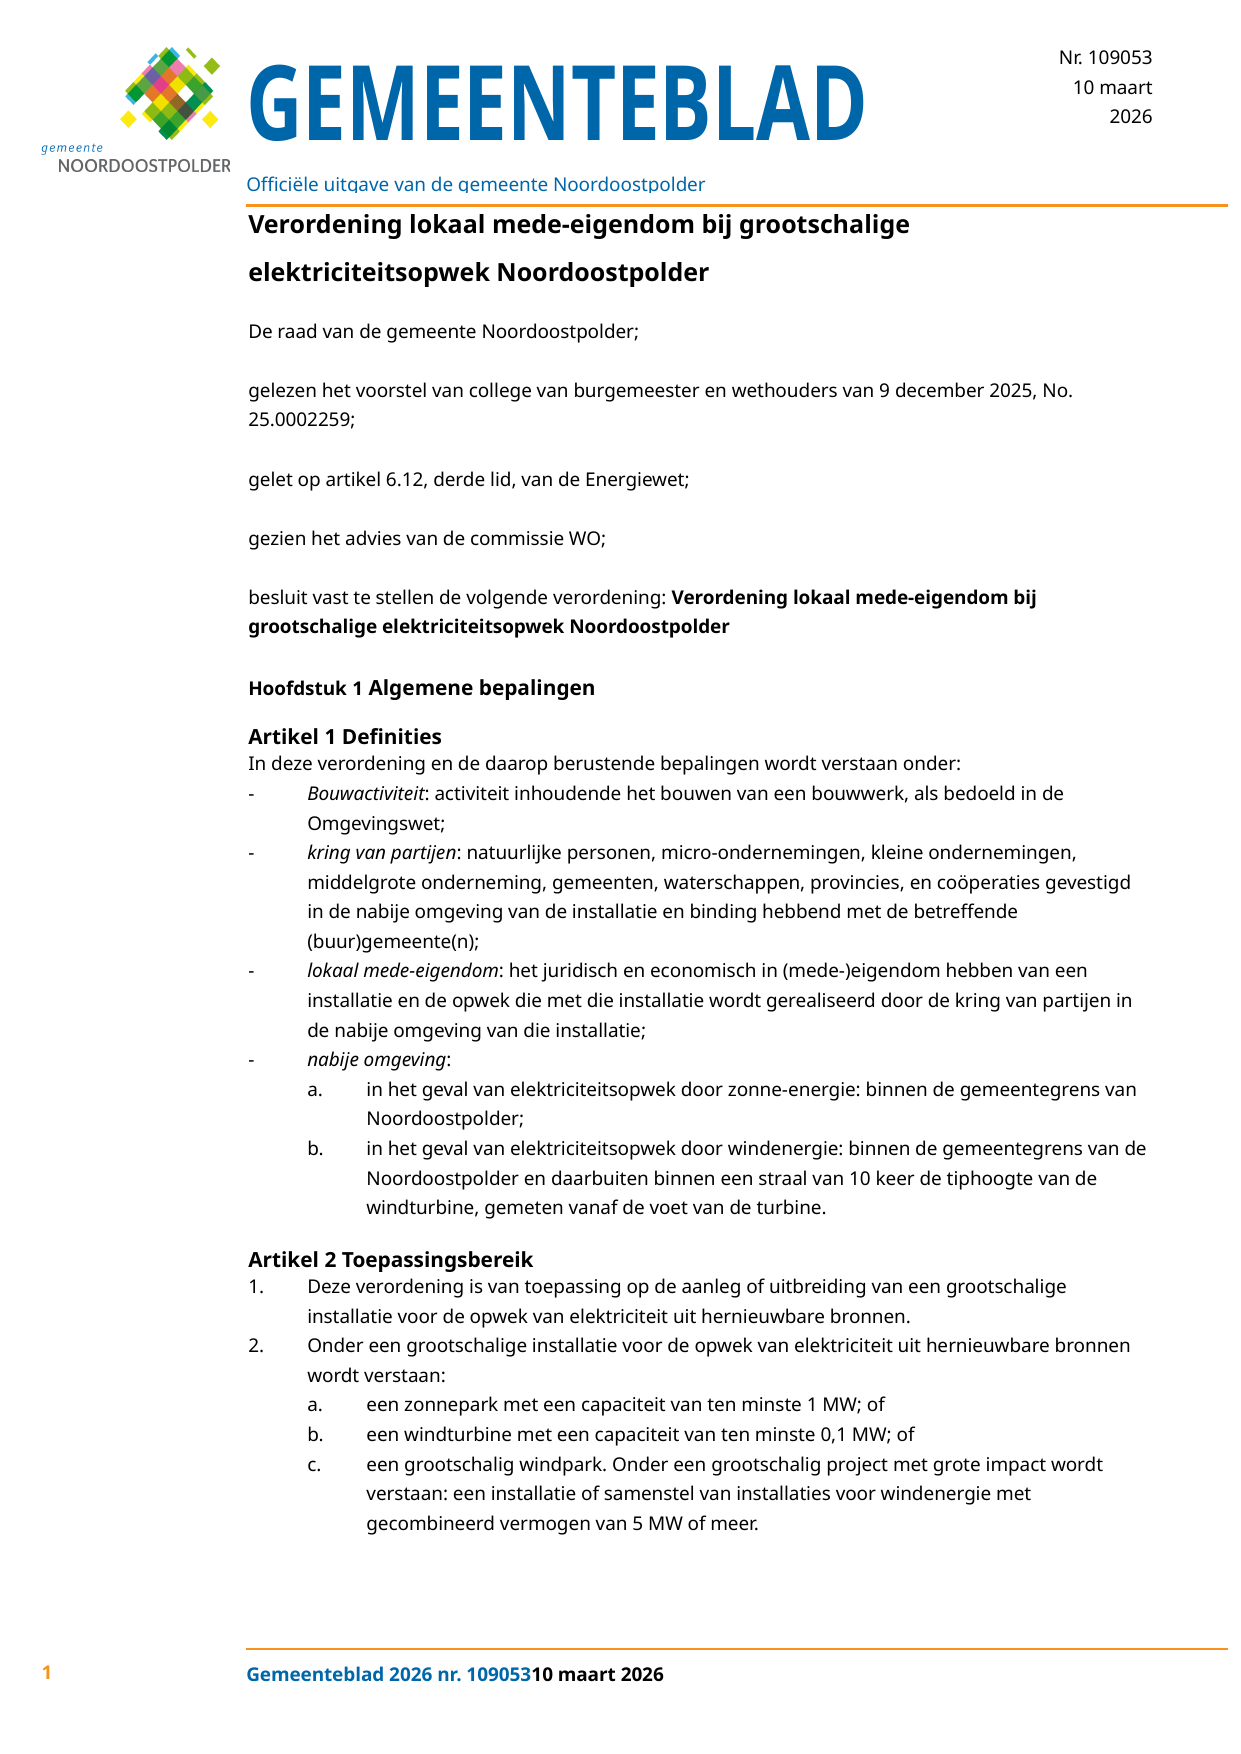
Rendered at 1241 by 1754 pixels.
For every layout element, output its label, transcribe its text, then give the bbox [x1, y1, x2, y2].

text gezien het advies van de commissie WO; [248, 525, 1152, 551]
list Deze verordening is van toepassing op de aanleg of uitbreiding van een grootschalige installatie voor de opwek van elektriciteit uit hernieuwbare bronnen. [248, 1273, 1152, 1328]
list een grootschalig windpark. Onder een grootschalig project met grote impact wordt verstaan: een installatie of samenstel van installaties voor windenergie met gecombineerd vermogen van 5 MW of meer. [307, 1451, 1152, 1536]
text In deze verordening en de daarop berustende bepalingen wordt verstaan onder: [248, 751, 1152, 776]
text Artikel 2 Toepassingsbereik [248, 1245, 1152, 1273]
text Verordening lokaal mede-eigendom bij grootschalige elektriciteitsopwek Noordoostpolder [248, 207, 1152, 288]
text De raad van de gemeente Noordoostpolder; [248, 318, 1152, 344]
list kring van partijen: natuurlijke personen, micro-ondernemingen, kleine ondernemingen, middelgrote onderneming, gemeenten, waterschappen, provincies, en coöperaties gevestigd in de nabije omgeving van de installatie en binding hebbend met de betreffende (buur)gemeente(n); [248, 839, 1152, 954]
text gelezen het voorstel van college van burgemeester en wethouders van 9 december 2025, No. 25.0002259; [248, 377, 1152, 432]
text besluit vast te stellen de volgende verordening: Verordening lokaal mede-eigendom bij grootschalige elektriciteitsopwek Noordoostpolder [248, 584, 1152, 639]
list Onder een grootschalige installatie voor de opwek van elektriciteit uit hernieuwbare bronnen wordt verstaan: [248, 1332, 1152, 1388]
list in het geval van elektriciteitsopwek door windenergie: binnen de gemeentegrens van de Noordoostpolder en daarbuiten binnen een straal van 10 keer de tiphoogte van de windturbine, gemeten vanaf de voet van de turbine. [307, 1135, 1152, 1220]
list nabije omgeving: [248, 1046, 1152, 1072]
text Artikel 1 Definities [248, 722, 1152, 751]
list Bouwactiviteit: activiteit inhoudende het bouwen van een bouwwerk, als bedoeld in de Omgevingswet; [248, 780, 1152, 836]
text gelet op artikel 6.12, derde lid, van de Energiewet; [248, 466, 1152, 492]
picture [41, 47, 231, 172]
list een windturbine met een capaciteit van ten minste 0,1 MW; of [307, 1421, 1152, 1447]
text Hoofdstuk 1 Algemene bepalingen [248, 673, 1152, 701]
list een zonnepark met een capaciteit van ten minste 1 MW; of [307, 1392, 1152, 1417]
list lokaal mede-eigendom: het juridisch en economisch in (mede-)eigendom hebben van een installatie en de opwek die met die installatie wordt gerealiseerd door de kring van partijen in de nabije omgeving van die installatie; [248, 958, 1152, 1043]
list in het geval van elektriciteitsopwek door zonne-energie: binnen de gemeentegrens van Noordoostpolder; [307, 1076, 1152, 1131]
